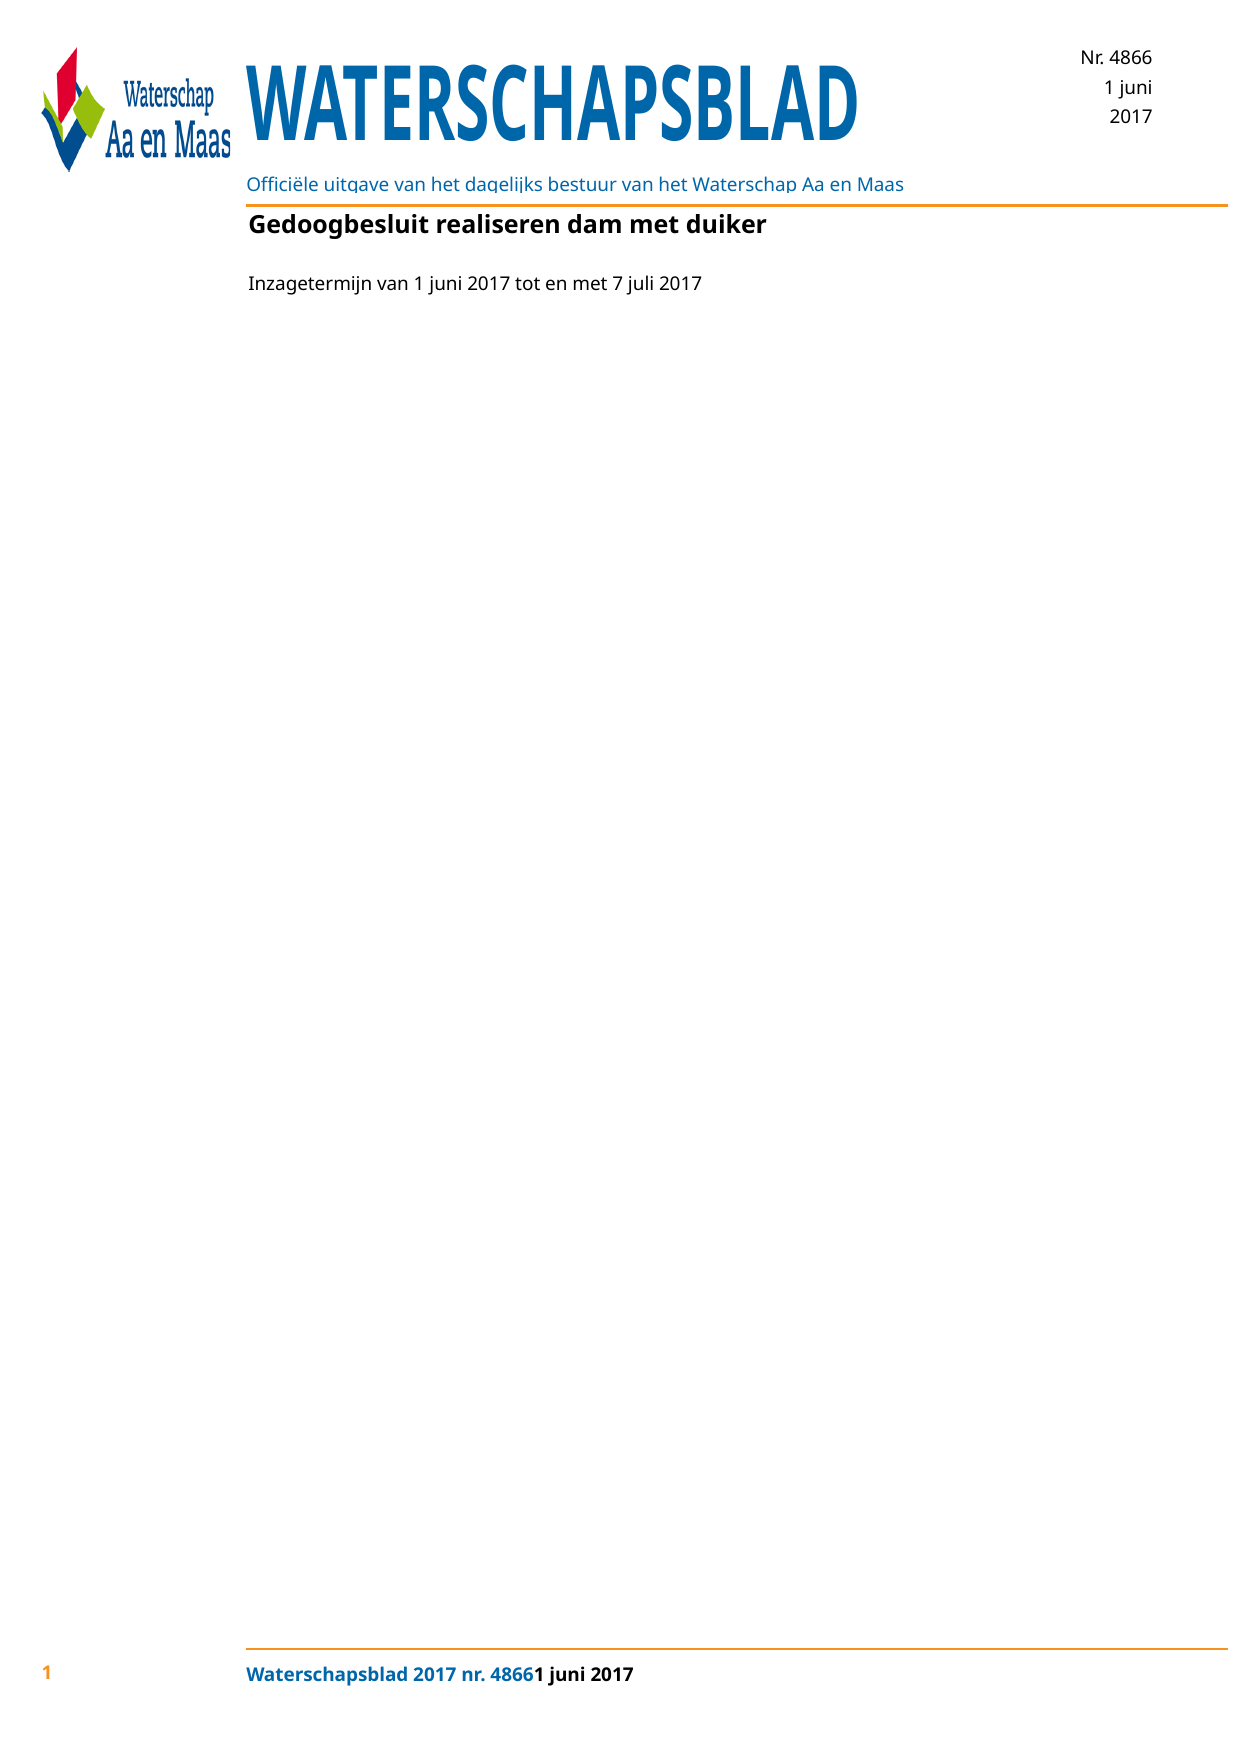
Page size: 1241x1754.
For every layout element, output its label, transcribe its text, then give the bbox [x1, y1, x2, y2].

text Gedoogbesluit realiseren dam met duiker [248, 207, 1152, 241]
picture [41, 47, 231, 172]
text Inzagetermijn van 1 juni 2017 tot en met 7 juli 2017 [248, 270, 1152, 296]
